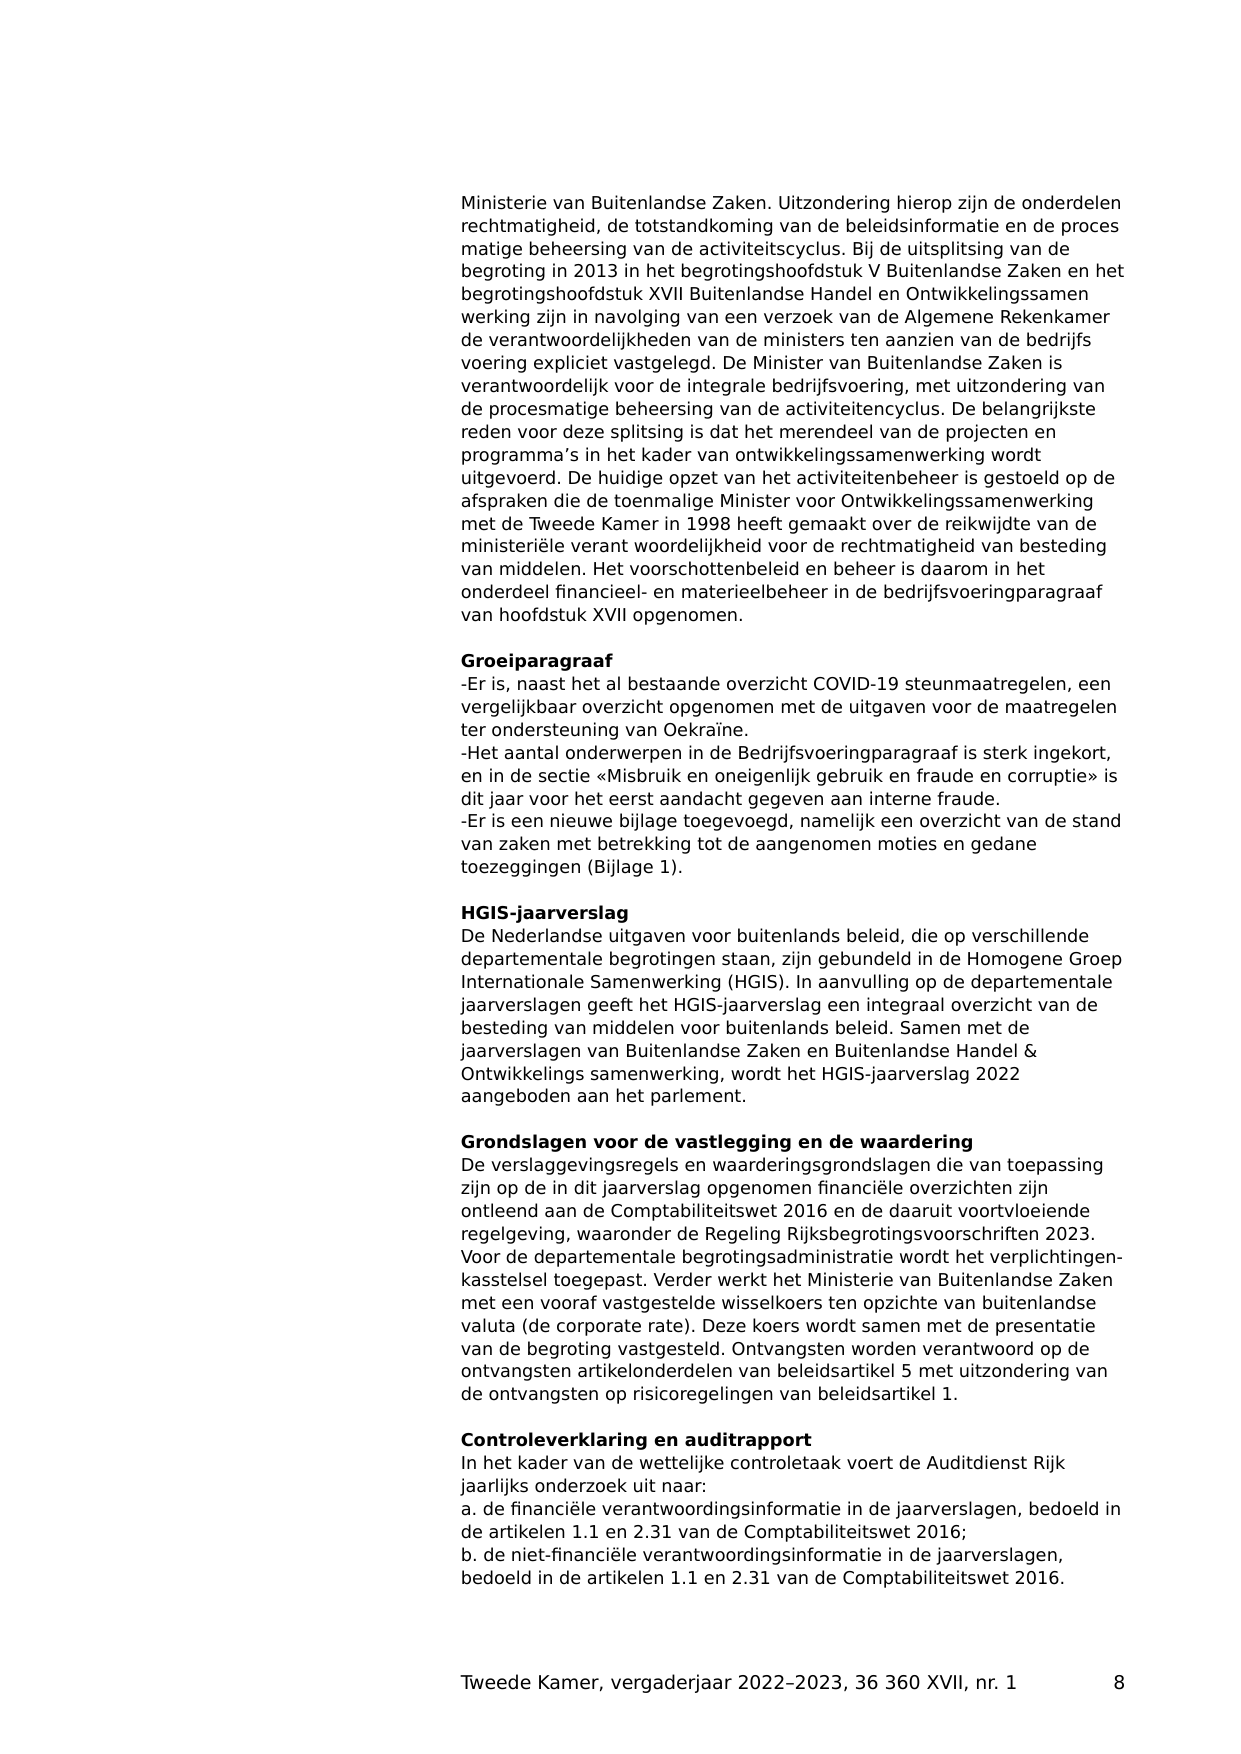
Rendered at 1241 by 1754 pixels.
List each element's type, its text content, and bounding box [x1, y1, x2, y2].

text Groeiparagraaf -Er is, naast het al bestaande overzicht COVID-19 steunmaatregelen, een vergelijkbaar overzicht opgenomen met de uitgaven voor de maatregelen ter ondersteuning van Oekraïne. -Het aantal onderwerpen in de Bedrijfsvoeringparagraaf is sterk ingekort, en in de sectie «Misbruik en oneigenlijk gebruik en fraude en corruptie» is dit jaar voor het eerst aandacht gegeven aan interne fraude. -Er is een nieuwe bijlage toegevoegd, namelijk een overzicht van de stand van zaken met betrekking tot de aangenomen moties en gedane toezeggingen (Bijlage 1). [461, 649, 1125, 878]
text Ministerie van Buitenlandse Zaken. Uitzondering hierop zijn de onderdelen rechtmatigheid, de totstandkoming van de beleidsinformatie en de proces matige beheersing van de activiteitscyclus. Bij de uitsplitsing van de begroting in 2013 in het begrotingshoofdstuk V Buitenlandse Zaken en het begrotingshoofdstuk XVII Buitenlandse Handel en Ontwikkelingssamen werking zijn in navolging van een verzoek van de Algemene Rekenkamer de verantwoordelijkheden van de ministers ten aanzien van de bedrijfs voering expliciet vastgelegd. De Minister van Buitenlandse Zaken is verantwoordelijk voor de integrale bedrijfsvoering, met uitzondering van de procesmatige beheersing van de activiteitencyclus. De belangrijkste reden voor deze splitsing is dat het merendeel van de projecten en programma’s in het kader van ontwikkelingssamenwerking wordt uitgevoerd. De huidige opzet van het activiteitenbeheer is gestoeld op de afspraken die de toenmalige Minister voor Ontwikkelingssamenwerking met de Tweede Kamer in 1998 heeft gemaakt over de reikwijdte van de ministeriële verant woordelijkheid voor de rechtmatigheid van besteding van middelen. Het voorschottenbeleid en beheer is daarom in het onderdeel financieel- en materieelbeheer in de bedrijfsvoeringparagraaf van hoofdstuk XVII opgenomen. [461, 191, 1125, 626]
text Controleverklaring en auditrapport In het kader van de wettelijke controletaak voert de Auditdienst Rijk jaarlijks onderzoek uit naar: a. de financiële verantwoordingsinformatie in de jaarverslagen, bedoeld in de artikelen 1.1 en 2.31 van de Comptabiliteitswet 2016; b. de niet-financiële verantwoordingsinformatie in de jaarverslagen, bedoeld in de artikelen 1.1 en 2.31 van de Comptabiliteitswet 2016. [461, 1428, 1125, 1612]
text Grondslagen voor de vastlegging en de waardering De verslaggevingsregels en waarderingsgrondslagen die van toepassing zijn op de in dit jaarverslag opgenomen financiële overzichten zijn ontleend aan de Comptabiliteitswet 2016 en de daaruit voortvloeiende regelgeving, waaronder de Regeling Rijksbegrotingsvoorschriften 2023. Voor de departementale begrotingsadministratie wordt het verplichtingen-kasstelsel toegepast. Verder werkt het Ministerie van Buitenlandse Zaken met een vooraf vastgestelde wisselkoers ten opzichte van buitenlandse valuta (de corporate rate). Deze koers wordt samen met de presentatie van de begroting vastgesteld. Ontvangsten worden verantwoord op de ontvangsten artikelonderdelen van beleidsartikel 5 met uitzondering van de ontvangsten op risicoregelingen van beleidsartikel 1. [461, 1130, 1125, 1405]
text HGIS-jaarverslag De Nederlandse uitgaven voor buitenlands beleid, die op verschillende departementale begrotingen staan, zijn gebundeld in de Homogene Groep Internationale Samenwerking (HGIS). In aanvulling op de departementale jaarverslagen geeft het HGIS-jaarverslag een integraal overzicht van de besteding van middelen voor buitenlands beleid. Samen met de jaarverslagen van Buitenlandse Zaken en Buitenlandse Handel & Ontwikkelings samenwerking, wordt het HGIS-jaarverslag 2022 aangeboden aan het parlement. [461, 901, 1125, 1107]
